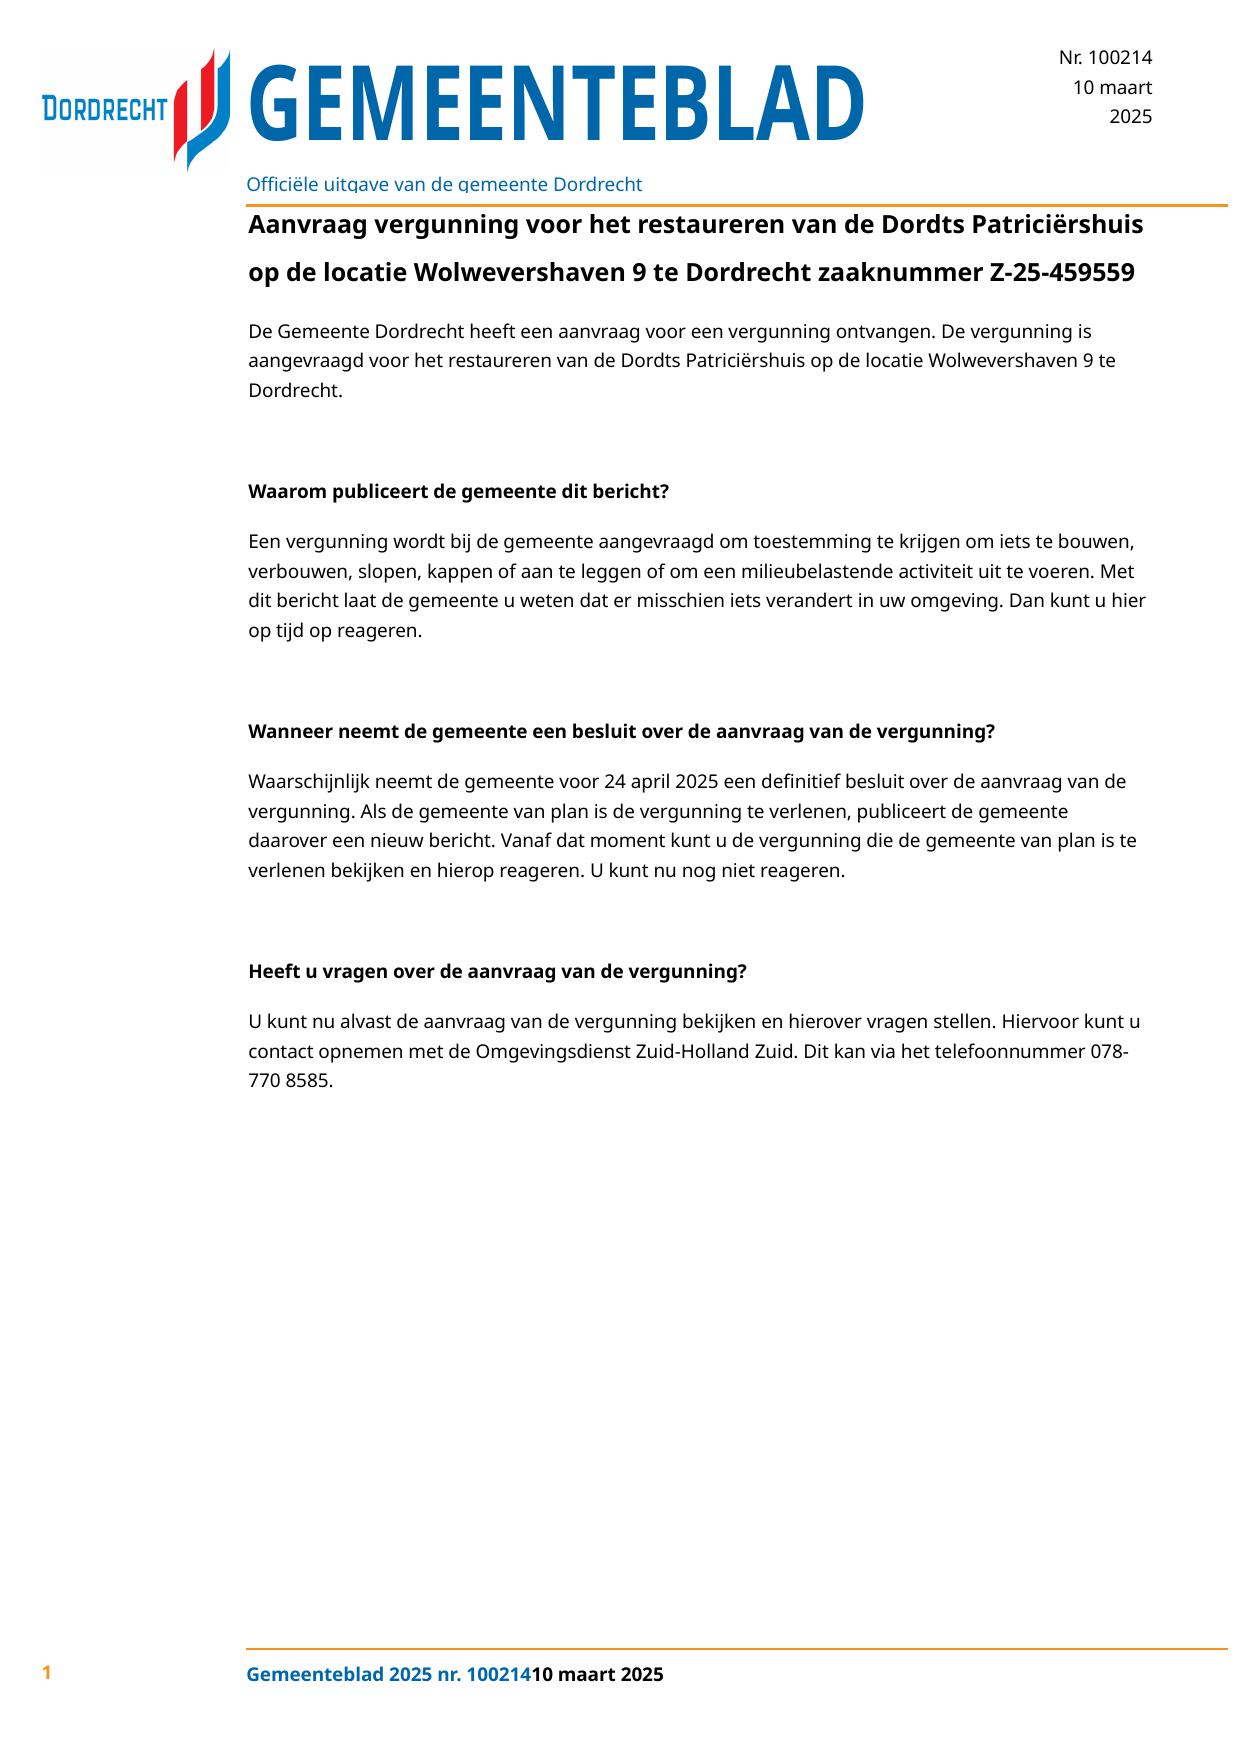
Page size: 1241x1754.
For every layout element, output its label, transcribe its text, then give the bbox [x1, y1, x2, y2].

text Wanneer neemt de gemeente een besluit over de aanvraag van de vergunning? [248, 718, 1152, 744]
text Heeft u vragen over de aanvraag van de vergunning? [248, 958, 1152, 984]
text U kunt nu alvast de aanvraag van de vergunning bekijken en hierover vragen stellen. Hiervoor kunt u contact opnemen met de Omgevingsdienst Zuid-Holland Zuid. Dit kan via het telefoonnummer 078-770 8585. [248, 1008, 1152, 1093]
text Aanvraag vergunning voor het restaureren van de Dordts Patriciërshuis op de locatie Wolwevershaven 9 te Dordrecht zaaknummer Z-25-459559 [248, 207, 1152, 288]
text Waarom publiceert de gemeente dit bericht? [248, 478, 1152, 504]
picture [41, 47, 231, 172]
text Een vergunning wordt bij de gemeente aangevraagd om toestemming te krijgen om iets te bouwen, verbouwen, slopen, kappen of aan te leggen of om een milieubelastende activiteit uit te voeren. Met dit bericht laat de gemeente u weten dat er misschien iets verandert in uw omgeving. Dan kunt u hier op tijd op reageren. [248, 528, 1152, 643]
text De Gemeente Dordrecht heeft een aanvraag voor een vergunning ontvangen. De vergunning is aangevraagd voor het restaureren van de Dordts Patriciërshuis op de locatie Wolwevershaven 9 te Dordrecht. [248, 318, 1152, 403]
text Waarschijnlijk neemt de gemeente voor 24 april 2025 een definitief besluit over de aanvraag van de vergunning. Als de gemeente van plan is de vergunning te verlenen, publiceert de gemeente daarover een nieuw bericht. Vanaf dat moment kunt u de vergunning die de gemeente van plan is te verlenen bekijken en hierop reageren. U kunt nu nog niet reageren. [248, 768, 1152, 883]
